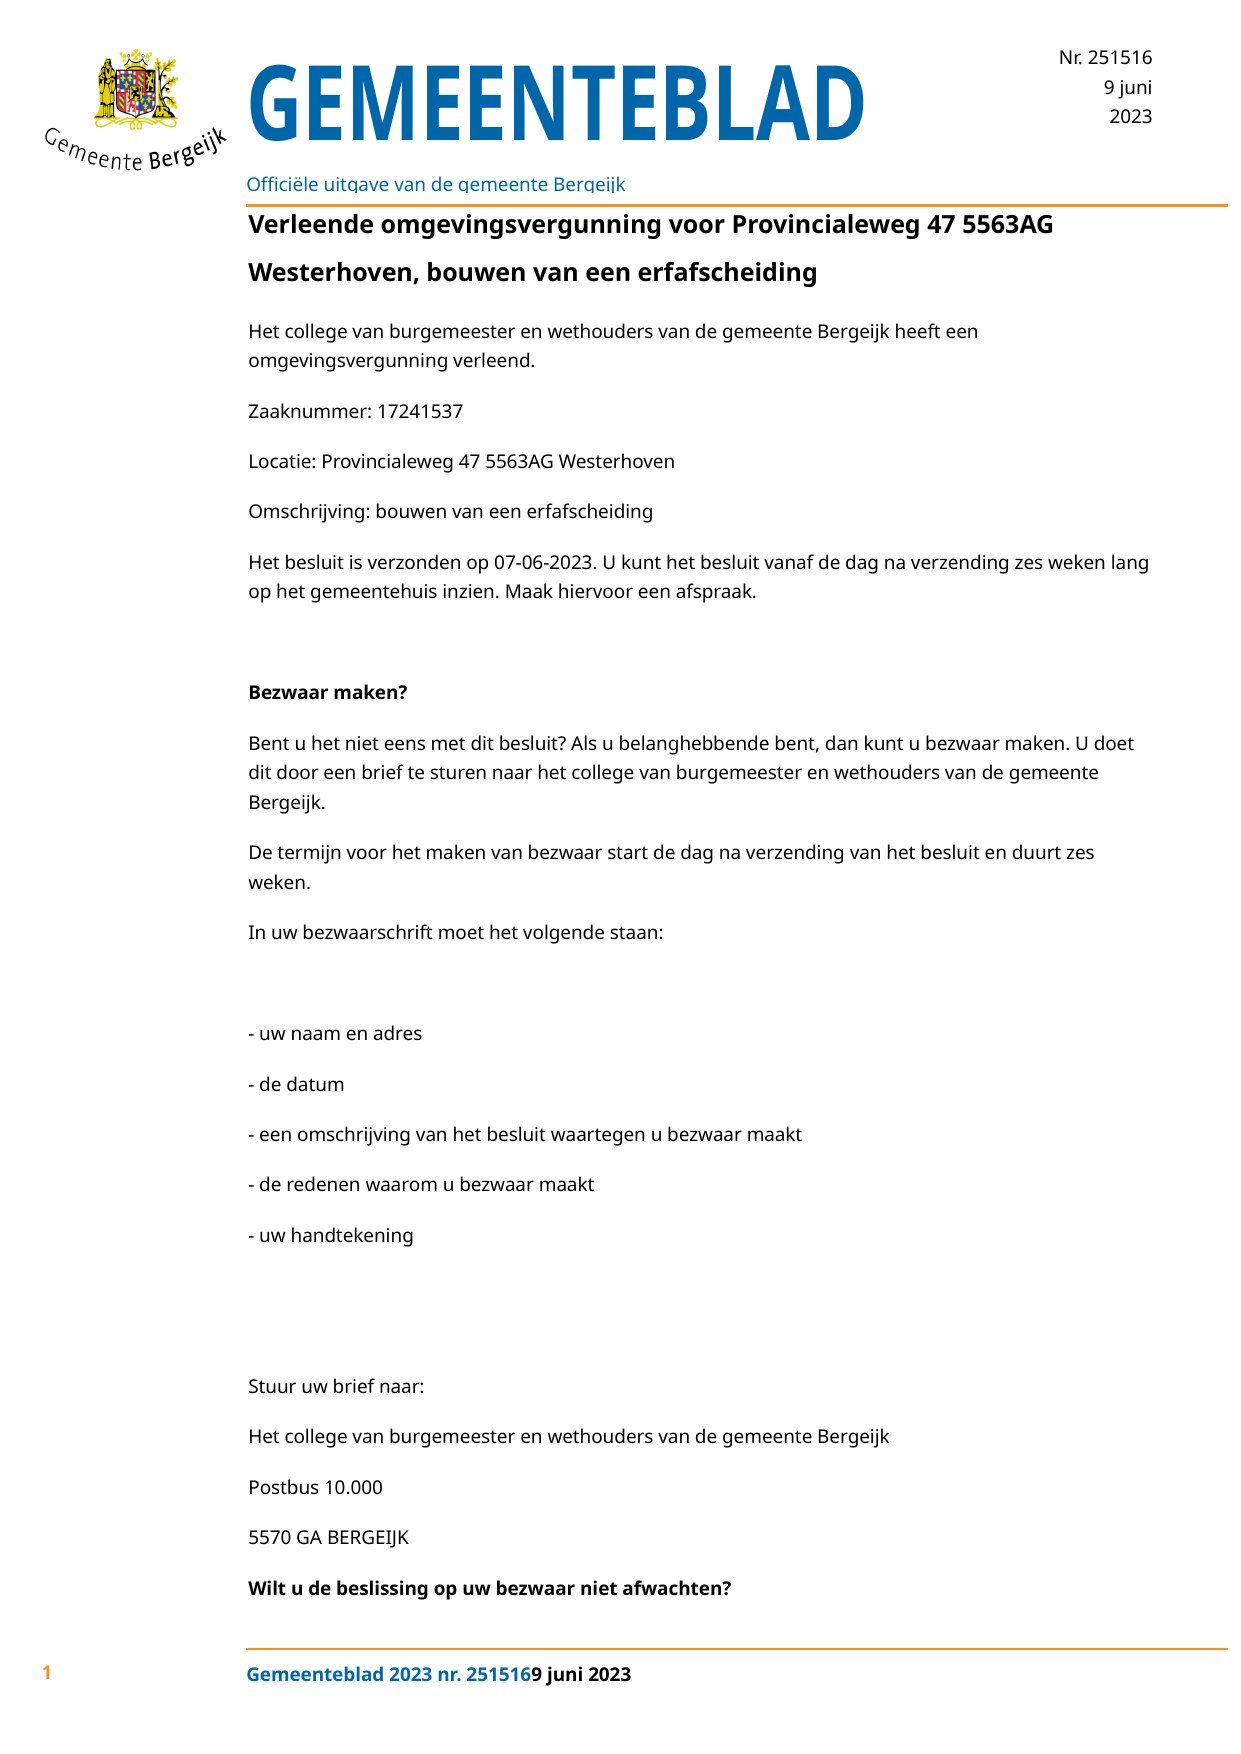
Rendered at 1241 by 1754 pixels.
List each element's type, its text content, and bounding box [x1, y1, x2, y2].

text Locatie: Provincialeweg 47 5563AG Westerhoven [248, 448, 1152, 474]
text Wilt u de beslissing op uw bezwaar niet afwachten? [248, 1575, 1152, 1601]
text Bent u het niet eens met dit besluit? Als u belanghebbende bent, dan kunt u bezwaar maken. U doet dit door een brief te sturen naar het college van burgemeester en wethouders van de gemeente Bergeijk. [248, 730, 1152, 815]
text - een omschrijving van het besluit waartegen u bezwaar maakt [248, 1121, 1152, 1147]
text In uw bezwaarschrift moet het volgende staan: [248, 919, 1152, 945]
text - de redenen waarom u bezwaar maakt [248, 1172, 1152, 1197]
text Stuur uw brief naar: [248, 1373, 1152, 1399]
text Het college van burgemeester en wethouders van de gemeente Bergeijk heeft een omgevingsvergunning verleend. [248, 318, 1152, 373]
text 5570 GA BERGEIJK [248, 1524, 1152, 1550]
text - uw naam en adres [248, 1020, 1152, 1046]
text - uw handtekening [248, 1222, 1152, 1248]
text Verleende omgevingsvergunning voor Provincialeweg 47 5563AG Westerhoven, bouwen van een erfafscheiding [248, 207, 1152, 288]
picture [41, 47, 231, 172]
text Zaaknummer: 17241537 [248, 398, 1152, 424]
text - de datum [248, 1071, 1152, 1097]
text Het besluit is verzonden op 07-06-2023. U kunt het besluit vanaf de dag na verzending zes weken lang op het gemeentehuis inzien. Maak hiervoor een afspraak. [248, 549, 1152, 604]
text Omschrijving: bouwen van een erfafscheiding [248, 499, 1152, 524]
text Het college van burgemeester en wethouders van de gemeente Bergeijk [248, 1424, 1152, 1449]
text De termijn voor het maken van bezwaar start de dag na verzending van het besluit en duurt zes weken. [248, 839, 1152, 895]
text Postbus 10.000 [248, 1474, 1152, 1500]
text Bezwaar maken? [248, 679, 1152, 705]
